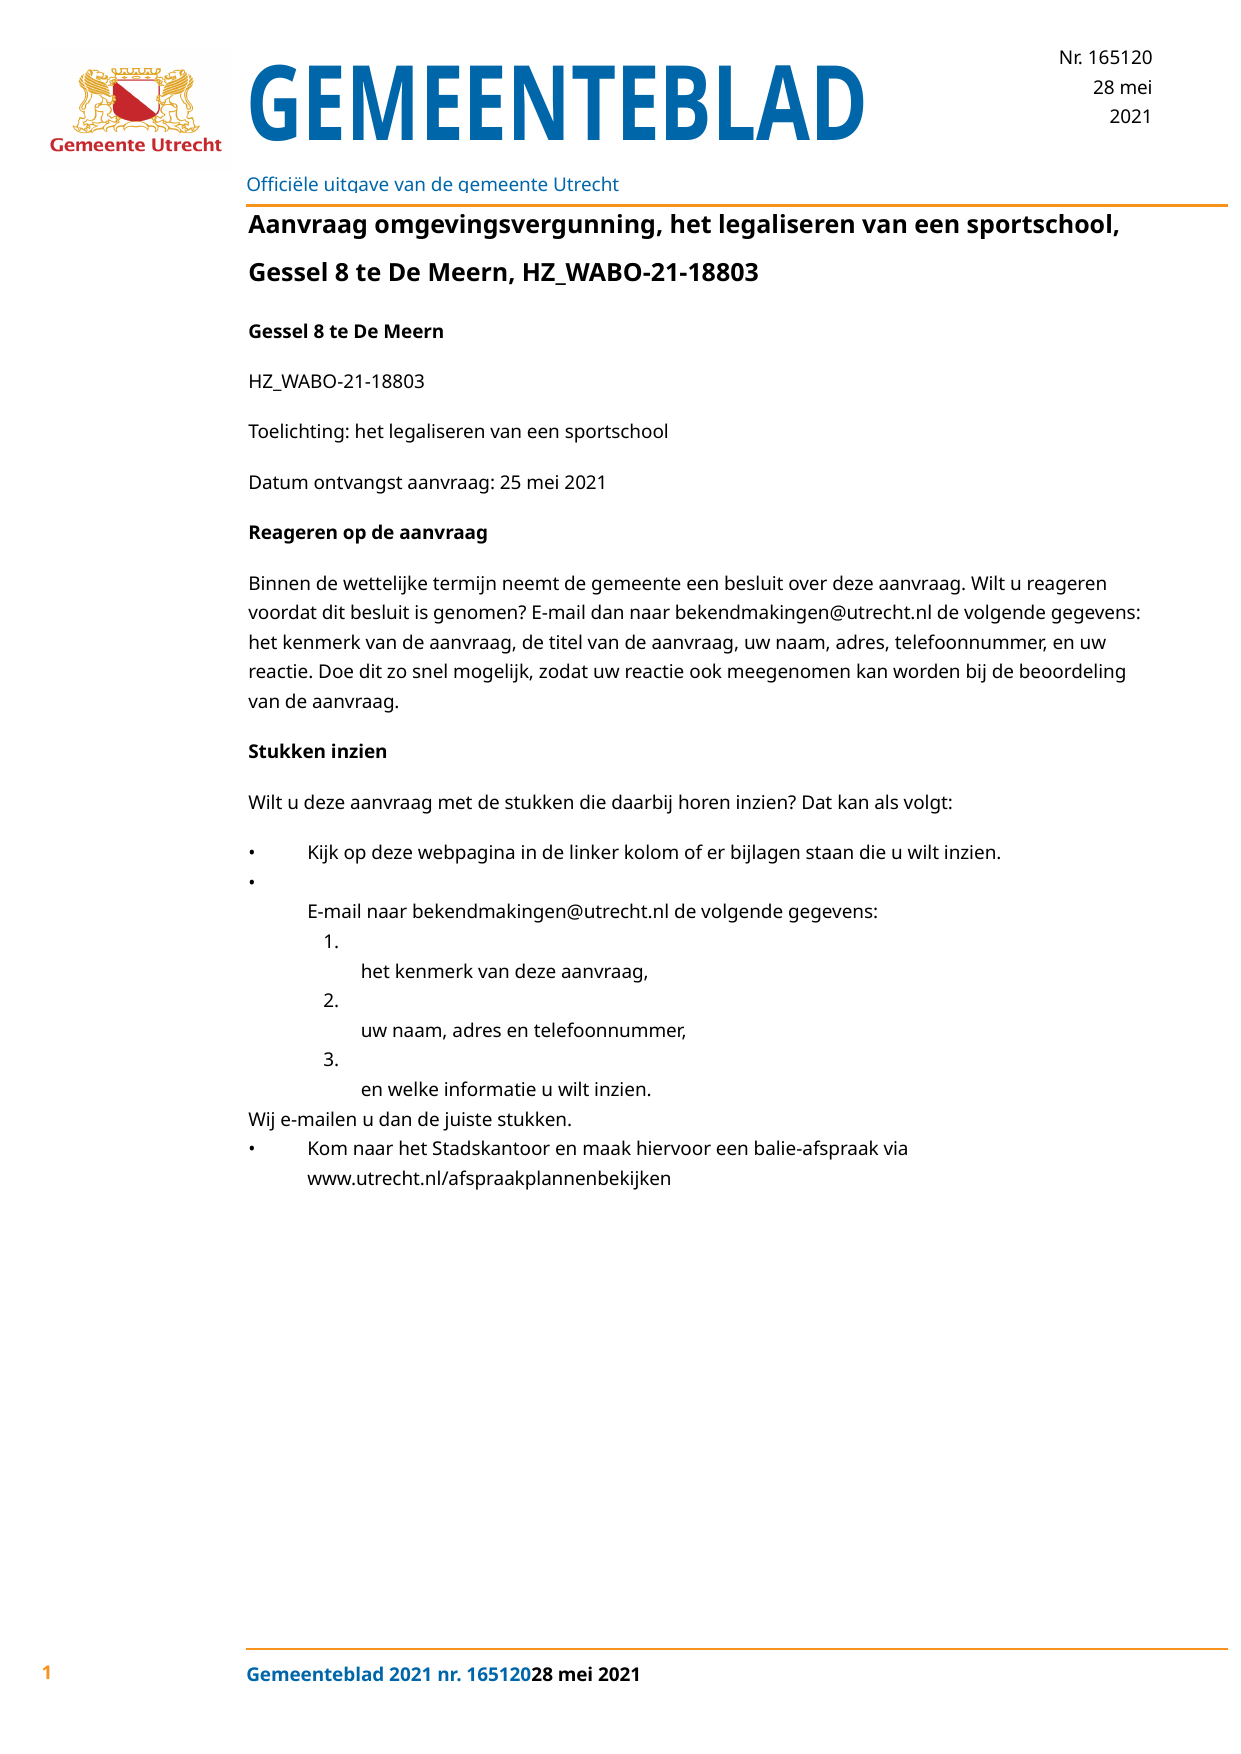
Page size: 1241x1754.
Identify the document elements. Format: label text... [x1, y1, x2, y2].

picture [41, 47, 231, 172]
text Gessel 8 te De Meern [248, 318, 1152, 344]
text Datum ontvangst aanvraag: 25 mei 2021 [248, 469, 1152, 495]
list en welke informatie u wilt inzien. [323, 1076, 1152, 1102]
text Reageren op de aanvraag [248, 519, 1152, 545]
list uw naam, adres en telefoonnummer, [323, 1017, 1152, 1043]
text Wij e-mailen u dan de juiste stukken. [248, 1106, 1152, 1132]
text Wilt u deze aanvraag met de stukken die daarbij horen inzien? Dat kan als volgt: [248, 789, 1152, 815]
list Kom naar het Stadskantoor en maak hiervoor een balie-afspraak via www.utrecht.nl/afspraakplannenbekijken [248, 1135, 1152, 1191]
text Aanvraag omgevingsvergunning, het legaliseren van een sportschool, Gessel 8 te De Meern, HZ_WABO-21-18803 [248, 207, 1152, 288]
text Stukken inzien [248, 739, 1152, 764]
list het kenmerk van deze aanvraag, [323, 958, 1152, 984]
text HZ_WABO-21-18803 [248, 368, 1152, 394]
text Binnen de wettelijke termijn neemt de gemeente een besluit over deze aanvraag. Wilt u reageren voordat dit besluit is genomen? E-mail dan naar bekendmakingen@utrecht.nl de volgende gegevens: het kenmerk van de aanvraag, de titel van de aanvraag, uw naam, adres, telefoonnummer, en uw reactie. Doe dit zo snel mogelijk, zodat uw reactie ook meegenomen kan worden bij de beoordeling van de aanvraag. [248, 570, 1152, 714]
list Kijk op deze webpagina in de linker kolom of er bijlagen staan die u wilt inzien. [248, 839, 1152, 865]
list E-mail naar bekendmakingen@utrecht.nl de volgende gegevens: [248, 899, 1152, 924]
text Toelichting: het legaliseren van een sportschool [248, 419, 1152, 444]
